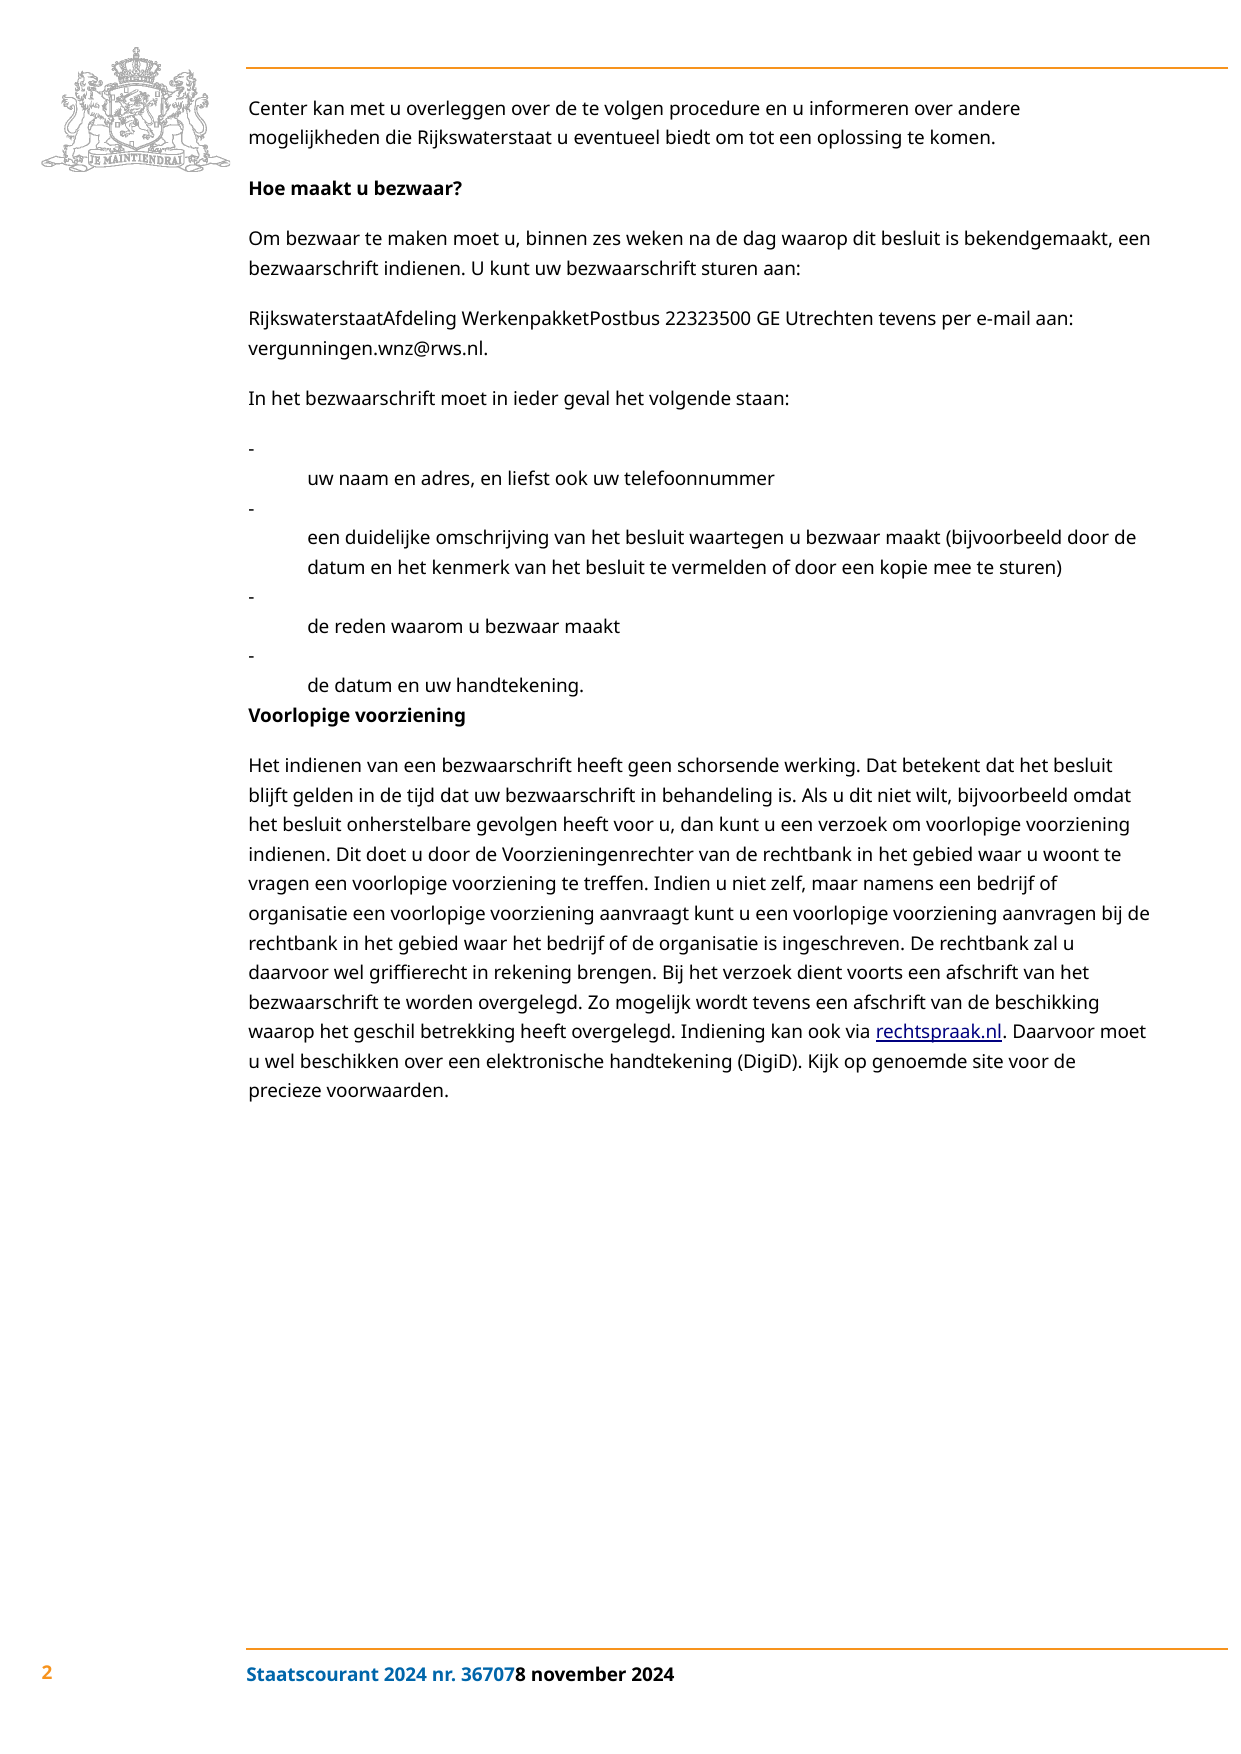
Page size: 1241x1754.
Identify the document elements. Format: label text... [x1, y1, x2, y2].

text Het indienen van een bezwaarschrift heeft geen schorsende werking. Dat betekent dat het besluit blijft gelden in de tijd dat uw bezwaarschrift in behandeling is. Als u dit niet wilt, bijvoorbeeld omdat het besluit onherstelbare gevolgen heeft voor u, dan kunt u een verzoek om voorlopige voorziening indienen. Dit doet u door de Voorzieningenrechter van de rechtbank in het gebied waar u woont te vragen een voorlopige voorziening te treffen. Indien u niet zelf, maar namens een bedrijf of organisatie een voorlopige voorziening aanvraagt kunt u een voorlopige voorziening aanvragen bij de rechtbank in het gebied waar het bedrijf of de organisatie is ingeschreven. De rechtbank zal u daarvoor wel griffierecht in rekening brengen. Bij het verzoek dient voorts een afschrift van het bezwaarschrift te worden overgelegd. Zo mogelijk wordt tevens een afschrift van de beschikking waarop het geschil betrekking heeft overgelegd. Indiening kan ook via rechtspraak.nl. Daarvoor moet u wel beschikken over een elektronische handtekening (DigiD). Kijk op genoemde site voor de precieze voorwaarden. [248, 752, 1152, 1103]
list een duidelijke omschrijving van het besluit waartegen u bezwaar maakt (bijvoorbeeld door de datum en het kenmerk van het besluit te vermelden of door een kopie mee te sturen) [248, 524, 1152, 580]
text In het bezwaarschrift moet in ieder geval het volgende staan: [248, 385, 1152, 411]
picture [41, 47, 231, 172]
text Voorlopige voorziening [248, 702, 1152, 728]
text Om bezwaar te maken moet u, binnen zes weken na de dag waarop dit besluit is bekendgemaakt, een bezwaarschrift indienen. U kunt uw bezwaarschrift sturen aan: [248, 225, 1152, 281]
list de reden waarom u bezwaar maakt [248, 613, 1152, 639]
list uw naam en adres, en liefst ook uw telefoonnummer [248, 465, 1152, 491]
text RijkswaterstaatAfdeling WerkenpakketPostbus 22323500 GE Utrechten tevens per e-mail aan: vergunningen.wnz@rws.nl. [248, 305, 1152, 361]
text Hoe maakt u bezwaar? [248, 175, 1152, 201]
text Center kan met u overleggen over de te volgen procedure en u informeren over andere mogelijkheden die Rijkswaterstaat u eventueel biedt om tot een oplossing te komen. [248, 95, 1152, 150]
list de datum en uw handtekening. [248, 672, 1152, 698]
